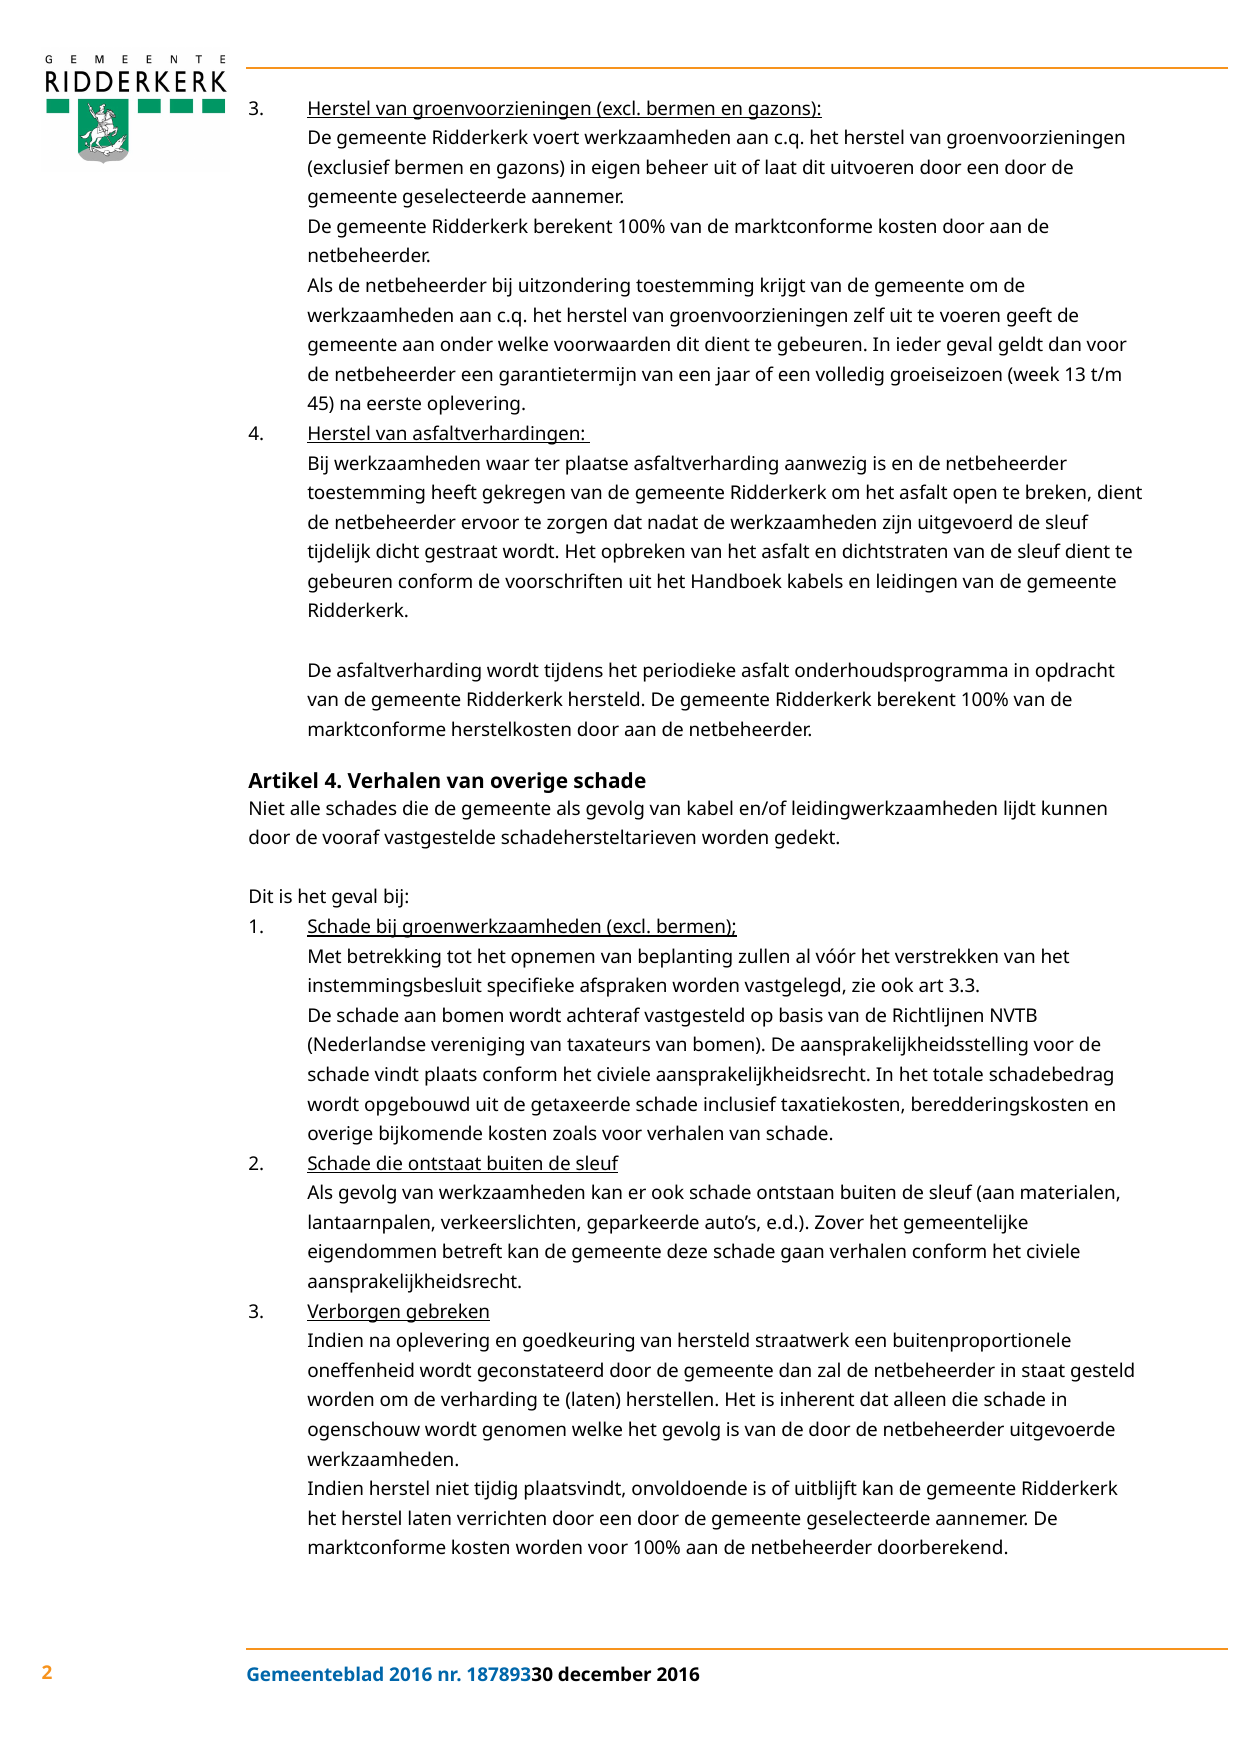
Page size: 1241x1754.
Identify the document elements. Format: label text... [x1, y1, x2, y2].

list Indien herstel niet tijdig plaatsvindt, onvoldoende is of uitblijft kan de gemeente Ridderkerk het herstel laten verrichten door een door de gemeente geselecteerde aannemer. De marktconforme kosten worden voor 100% aan de netbeheerder doorberekend. [248, 1475, 1152, 1560]
list Indien na oplevering en goedkeuring van hersteld straatwerk een buitenproportionele oneffenheid wordt geconstateerd door de gemeente dan zal de netbeheerder in staat gesteld worden om de verharding te (laten) herstellen. Het is inherent dat alleen die schade in ogenschouw wordt genomen welke het gevolg is van de door de netbeheerder uitgevoerde werkzaamheden. [248, 1327, 1152, 1471]
list De gemeente Ridderkerk voert werkzaamheden aan c.q. het herstel van groenvoorzieningen (exclusief bermen en gazons) in eigen beheer uit of laat dit uitvoeren door een door de gemeente geselecteerde aannemer. [248, 124, 1152, 209]
list Met betrekking tot het opnemen van beplanting zullen al vóór het verstrekken van het instemmingsbesluit specifieke afspraken worden vastgelegd, zie ook art 3.3. [248, 943, 1152, 998]
list Herstel van asfaltverhardingen: [248, 420, 1152, 446]
list Schade bij groenwerkzaamheden (excl. bermen); [248, 913, 1152, 939]
text Artikel 4. Verhalen van overige schade [248, 766, 1152, 795]
list Als de netbeheerder bij uitzondering toestemming krijgt van de gemeente om de werkzaamheden aan c.q. het herstel van groenvoorzieningen zelf uit te voeren geeft de gemeente aan onder welke voorwaarden dit dient te gebeuren. In ieder geval geldt dan voor de netbeheerder een garantietermijn van een jaar of een volledig groeiseizoen (week 13 t/m 45) na eerste oplevering. [248, 272, 1152, 416]
list De schade aan bomen wordt achteraf vastgesteld op basis van de Richtlijnen NVTB (Nederlandse vereniging van taxateurs van bomen). De aansprakelijkheidsstelling voor de schade vindt plaats conform het civiele aansprakelijkheidsrecht. In het totale schadebedrag wordt opgebouwd uit de getaxeerde schade inclusief taxatiekosten, beredderingskosten en overige bijkomende kosten zoals voor verhalen van schade. [248, 1002, 1152, 1146]
list Schade die ontstaat buiten de sleuf [248, 1150, 1152, 1176]
list Herstel van groenvoorzieningen (excl. bermen en gazons): [248, 95, 1152, 121]
picture [41, 47, 231, 172]
list Als gevolg van werkzaamheden kan er ook schade ontstaan buiten de sleuf (aan materialen, lantaarnpalen, verkeerslichten, geparkeerde auto’s, e.d.). Zover het gemeentelijke eigendommen betreft kan de gemeente deze schade gaan verhalen conform het civiele aansprakelijkheidsrecht. [248, 1179, 1152, 1294]
text Dit is het geval bij: [248, 884, 1152, 909]
text Niet alle schades die de gemeente als gevolg van kabel en/of leidingwerkzaamheden lijdt kunnen door de vooraf vastgestelde schadehersteltarieven worden gedekt. [248, 795, 1152, 850]
list Bij werkzaamheden waar ter plaatse asfaltverharding aanwezig is en de netbeheerder toestemming heeft gekregen van de gemeente Ridderkerk om het asfalt open te breken, dient de netbeheerder ervoor te zorgen dat nadat de werkzaamheden zijn uitgevoerd de sleuf tijdelijk dicht gestraat wordt. Het opbreken van het asfalt en dichtstraten van de sleuf dient te gebeuren conform de voorschriften uit het Handboek kabels en leidingen van de gemeente Ridderkerk. [248, 450, 1152, 623]
list De gemeente Ridderkerk berekent 100% van de marktconforme kosten door aan de netbeheerder. [248, 213, 1152, 268]
list De asfaltverharding wordt tijdens het periodieke asfalt onderhoudsprogramma in opdracht van de gemeente Ridderkerk hersteld. De gemeente Ridderkerk berekent 100% van de marktconforme herstelkosten door aan de netbeheerder. [248, 657, 1152, 742]
list Verborgen gebreken [248, 1298, 1152, 1323]
